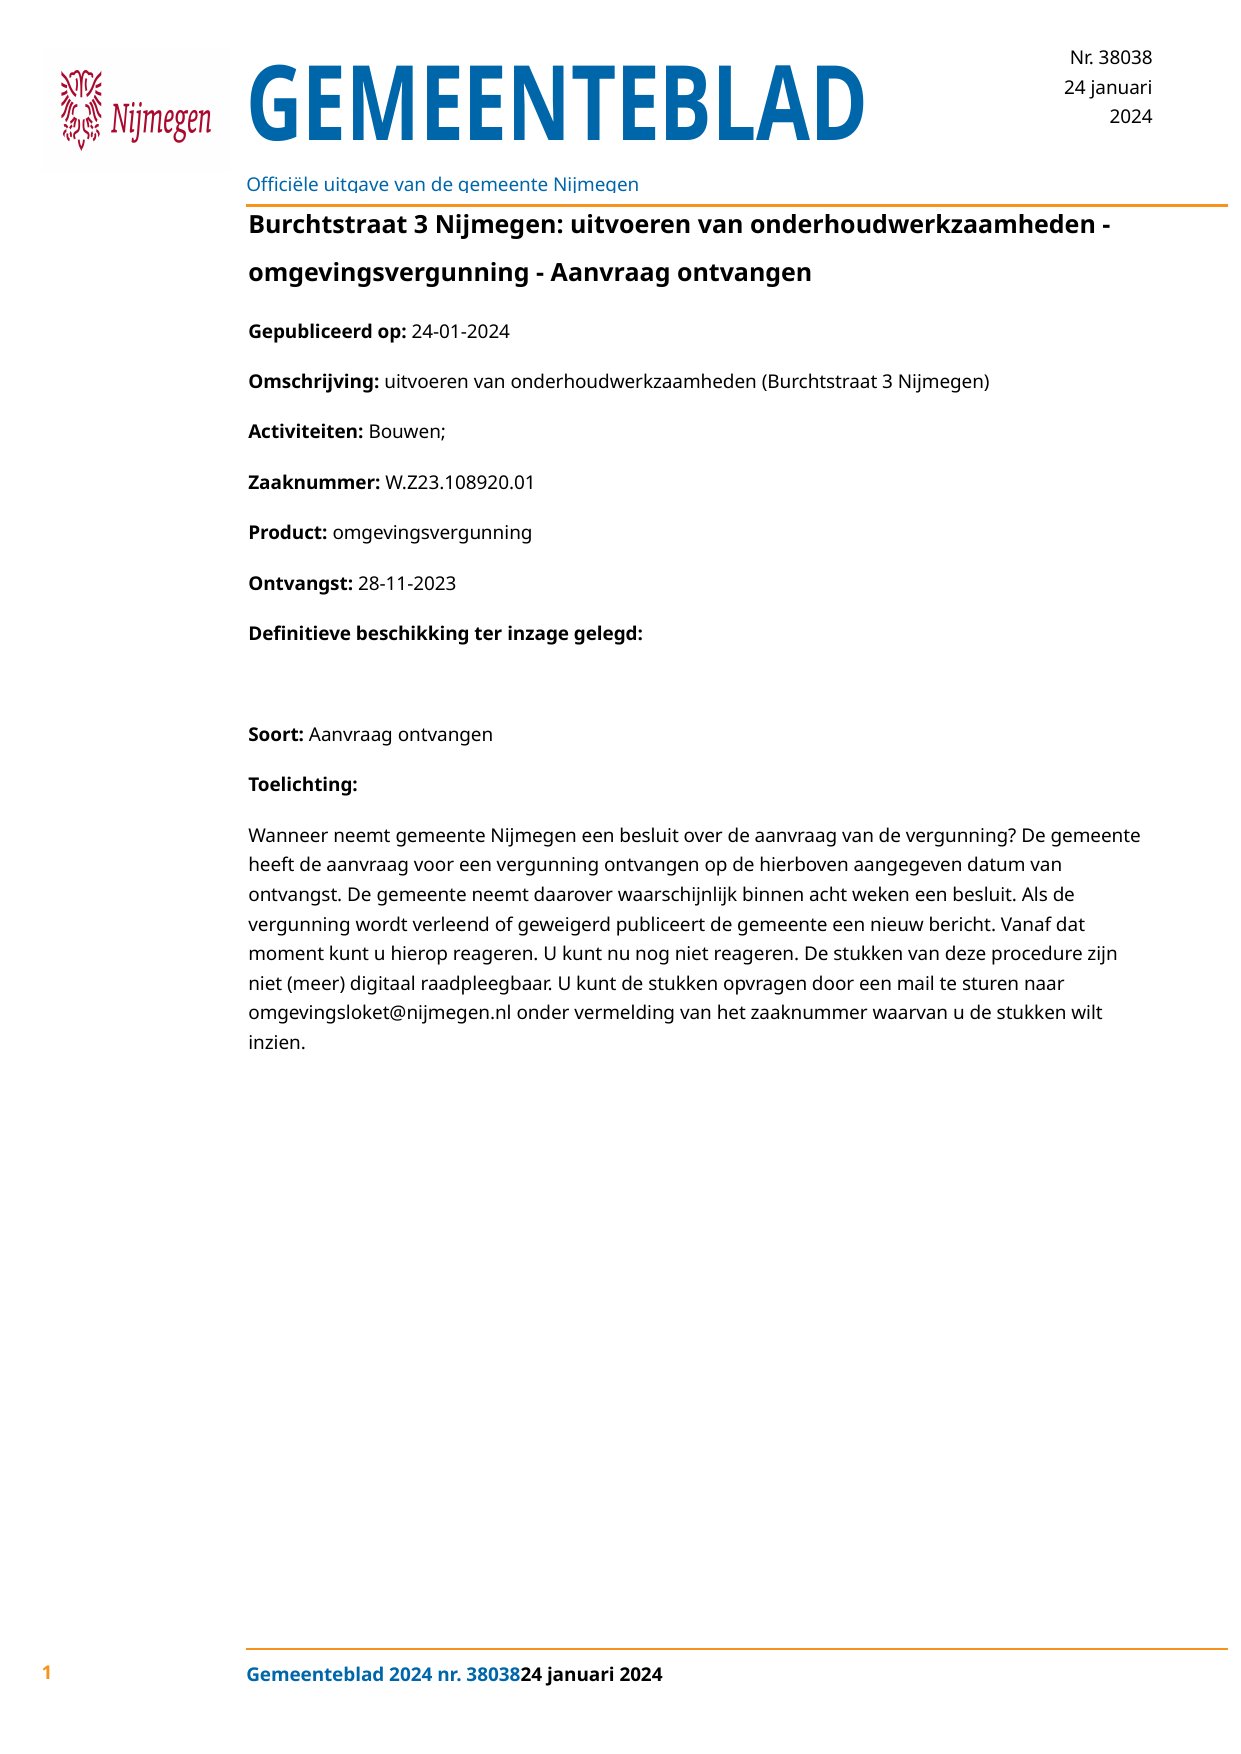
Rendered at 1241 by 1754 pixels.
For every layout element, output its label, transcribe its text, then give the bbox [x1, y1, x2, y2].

text Activiteiten: Bouwen; [248, 419, 1152, 444]
text Zaaknummer: W.Z23.108920.01 [248, 469, 1152, 495]
text Definitieve beschikking ter inzage gelegd: [248, 620, 1152, 646]
text Toelichting: [248, 772, 1152, 797]
picture [41, 47, 231, 172]
text Soort: Aanvraag ontvangen [248, 721, 1152, 747]
text Gepubliceerd op: 24-01-2024 [248, 318, 1152, 344]
text Burchtstraat 3 Nijmegen: uitvoeren van onderhoudwerkzaamheden - omgevingsvergunning - Aanvraag ontvangen [248, 207, 1152, 288]
text Ontvangst: 28-11-2023 [248, 570, 1152, 596]
text Omschrijving: uitvoeren van onderhoudwerkzaamheden (Burchtstraat 3 Nijmegen) [248, 368, 1152, 394]
text Product: omgevingsvergunning [248, 519, 1152, 545]
text Wanneer neemt gemeente Nijmegen een besluit over de aanvraag van de vergunning? De gemeente heeft de aanvraag voor een vergunning ontvangen op de hierboven aangegeven datum van ontvangst. De gemeente neemt daarover waarschijnlijk binnen acht weken een besluit. Als de vergunning wordt verleend of geweigerd publiceert de gemeente een nieuw bericht. Vanaf dat moment kunt u hierop reageren. U kunt nu nog niet reageren. De stukken van deze procedure zijn niet (meer) digitaal raadpleegbaar. U kunt de stukken opvragen door een mail te sturen naar omgevingsloket@nijmegen.nl onder vermelding van het zaaknummer waarvan u de stukken wilt inzien. [248, 822, 1152, 1055]
